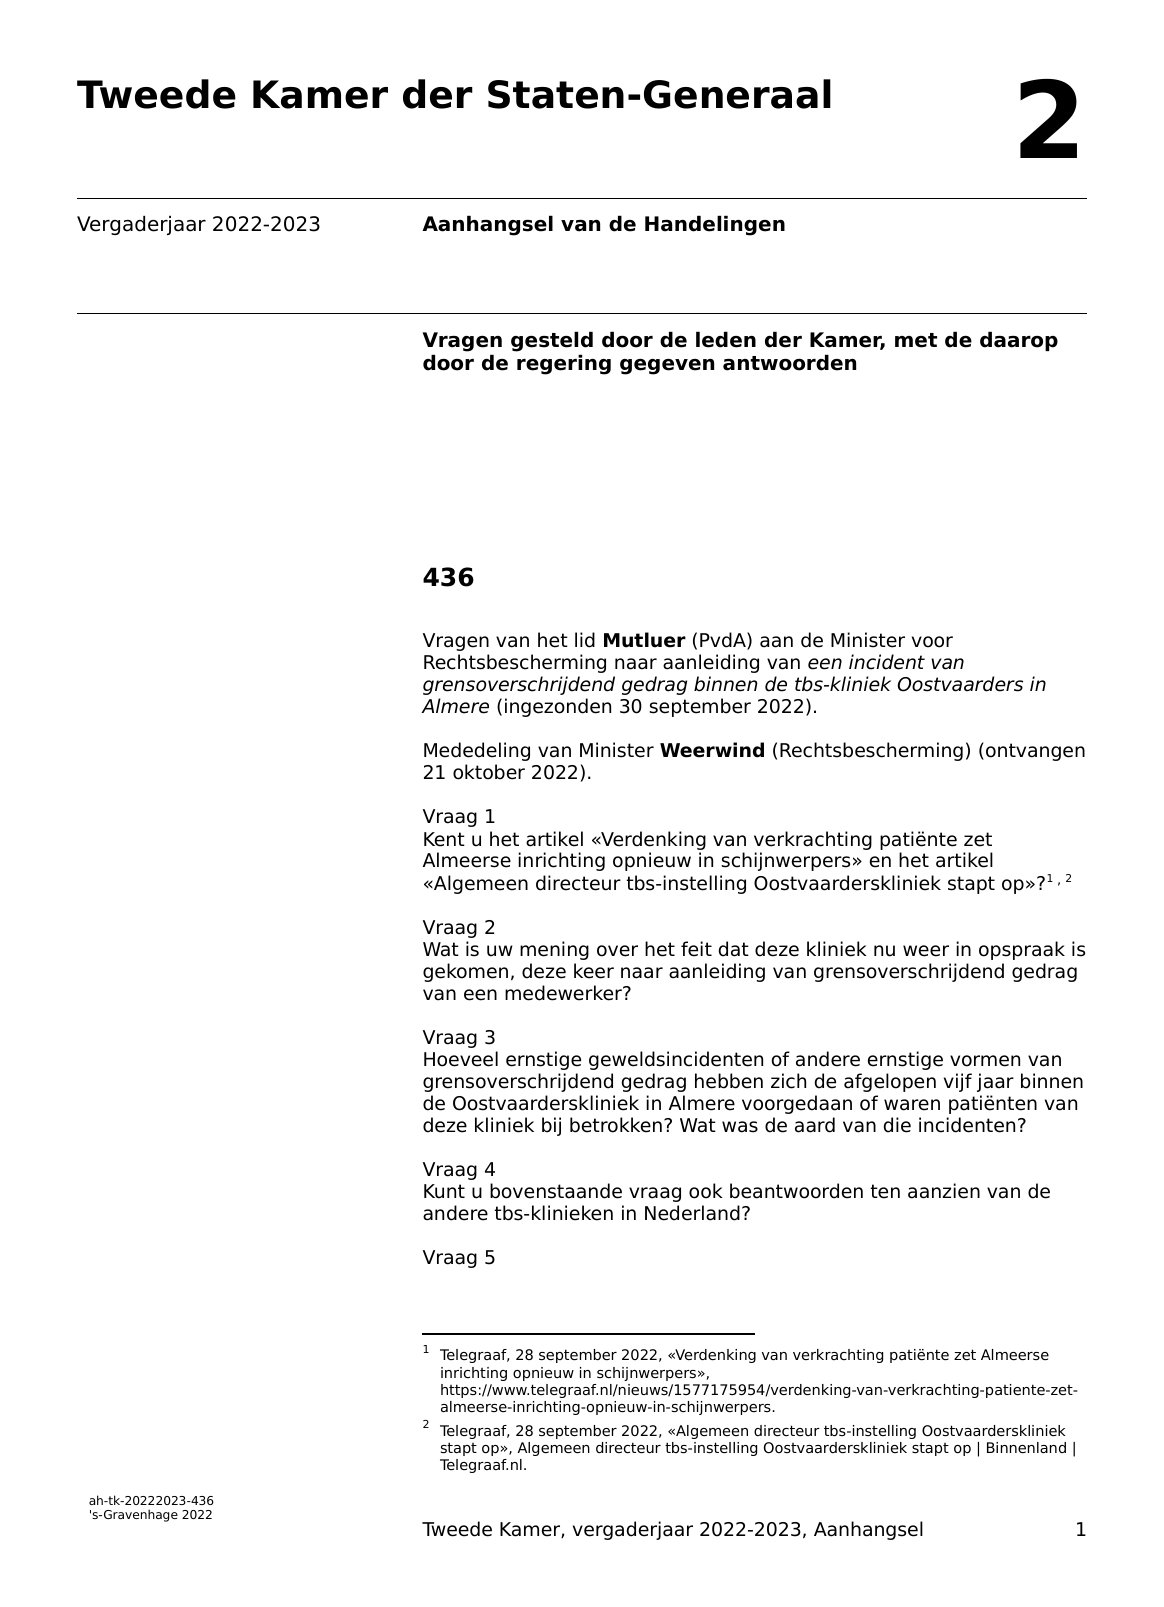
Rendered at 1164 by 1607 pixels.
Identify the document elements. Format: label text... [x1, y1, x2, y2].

table_header Tweede Kamer der Staten-Generaal [77, 59, 886, 198]
text Vraag 2 [422, 917, 1087, 938]
text Vragen van het lid Mutluer (PvdA) aan de Minister voor Rechtsbescherming naar aanleiding van een incident van grensoverschrijdend gedrag binnen de tbs-kliniek Oostvaarders in Almere (ingezonden 30 september 2022). [422, 630, 1087, 718]
text Kunt u bovenstaande vraag ook beantwoorden ten aanzien van de andere tbs-klinieken in Nederland? [422, 1181, 1087, 1225]
table_cell Vergaderjaar 2022-2023 [77, 199, 422, 313]
text Mededeling van Minister Weerwind (Rechtsbescherming) (ontvangen 21 oktober 2022). [422, 740, 1087, 784]
text Telegraaf, 28 september 2022, «Verdenking van verkrachting patiënte zet Almeerse inrichting opnieuw in schijnwerpers», https://www.telegraaf.nl/nieuws/1577175954/verdenking-van-verkrachting-patiente-zet-almeerse-inrichting-opnieuw-in-schijnwerpers. [422, 1343, 1087, 1416]
text Vraag 5 [422, 1247, 1087, 1269]
text 's-Gravenhage 2022 [88, 1508, 323, 1522]
text Hoeveel ernstige geweldsincidenten of andere ernstige vormen van grensoverschrijdend gedrag hebben zich de afgelopen vijf jaar binnen de Oostvaarderskliniek in Almere voorgedaan of waren patiënten van deze kliniek bij betrokken? Wat was de aard van die incidenten? [422, 1049, 1087, 1137]
table_cell Vragen gesteld door de leden der Kamer, met de daarop door de regering gegeven antwoorden [422, 314, 1087, 375]
text 436 [422, 563, 1087, 592]
text Telegraaf, 28 september 2022, «Algemeen directeur tbs-instelling Oostvaarderskliniek stapt op», Algemeen directeur tbs-instelling Oostvaarderskliniek stapt op | Binnenland | Telegraaf.nl. [422, 1418, 1087, 1474]
text Vraag 3 [422, 1027, 1087, 1049]
text Vraag 4 [422, 1159, 1087, 1181]
text Wat is uw mening over het feit dat deze kliniek nu weer in opspraak is gekomen, deze keer naar aanleiding van grensoverschrijdend gedrag van een medewerker? [422, 938, 1087, 1004]
table_header 2 [886, 59, 1087, 198]
text Kent u het artikel «Verdenking van verkrachting patiënte zet Almeerse inrichting opnieuw in schijnwerpers» en het artikel «Algemeen directeur tbs-instelling Oostvaarderskliniek stapt op»?, [422, 828, 1087, 894]
text ah-tk-20222023-436 [88, 1494, 323, 1508]
table_cell [77, 314, 422, 375]
table_cell Aanhangsel van de Handelingen [422, 199, 1087, 313]
text Vraag 1 [422, 806, 1087, 828]
